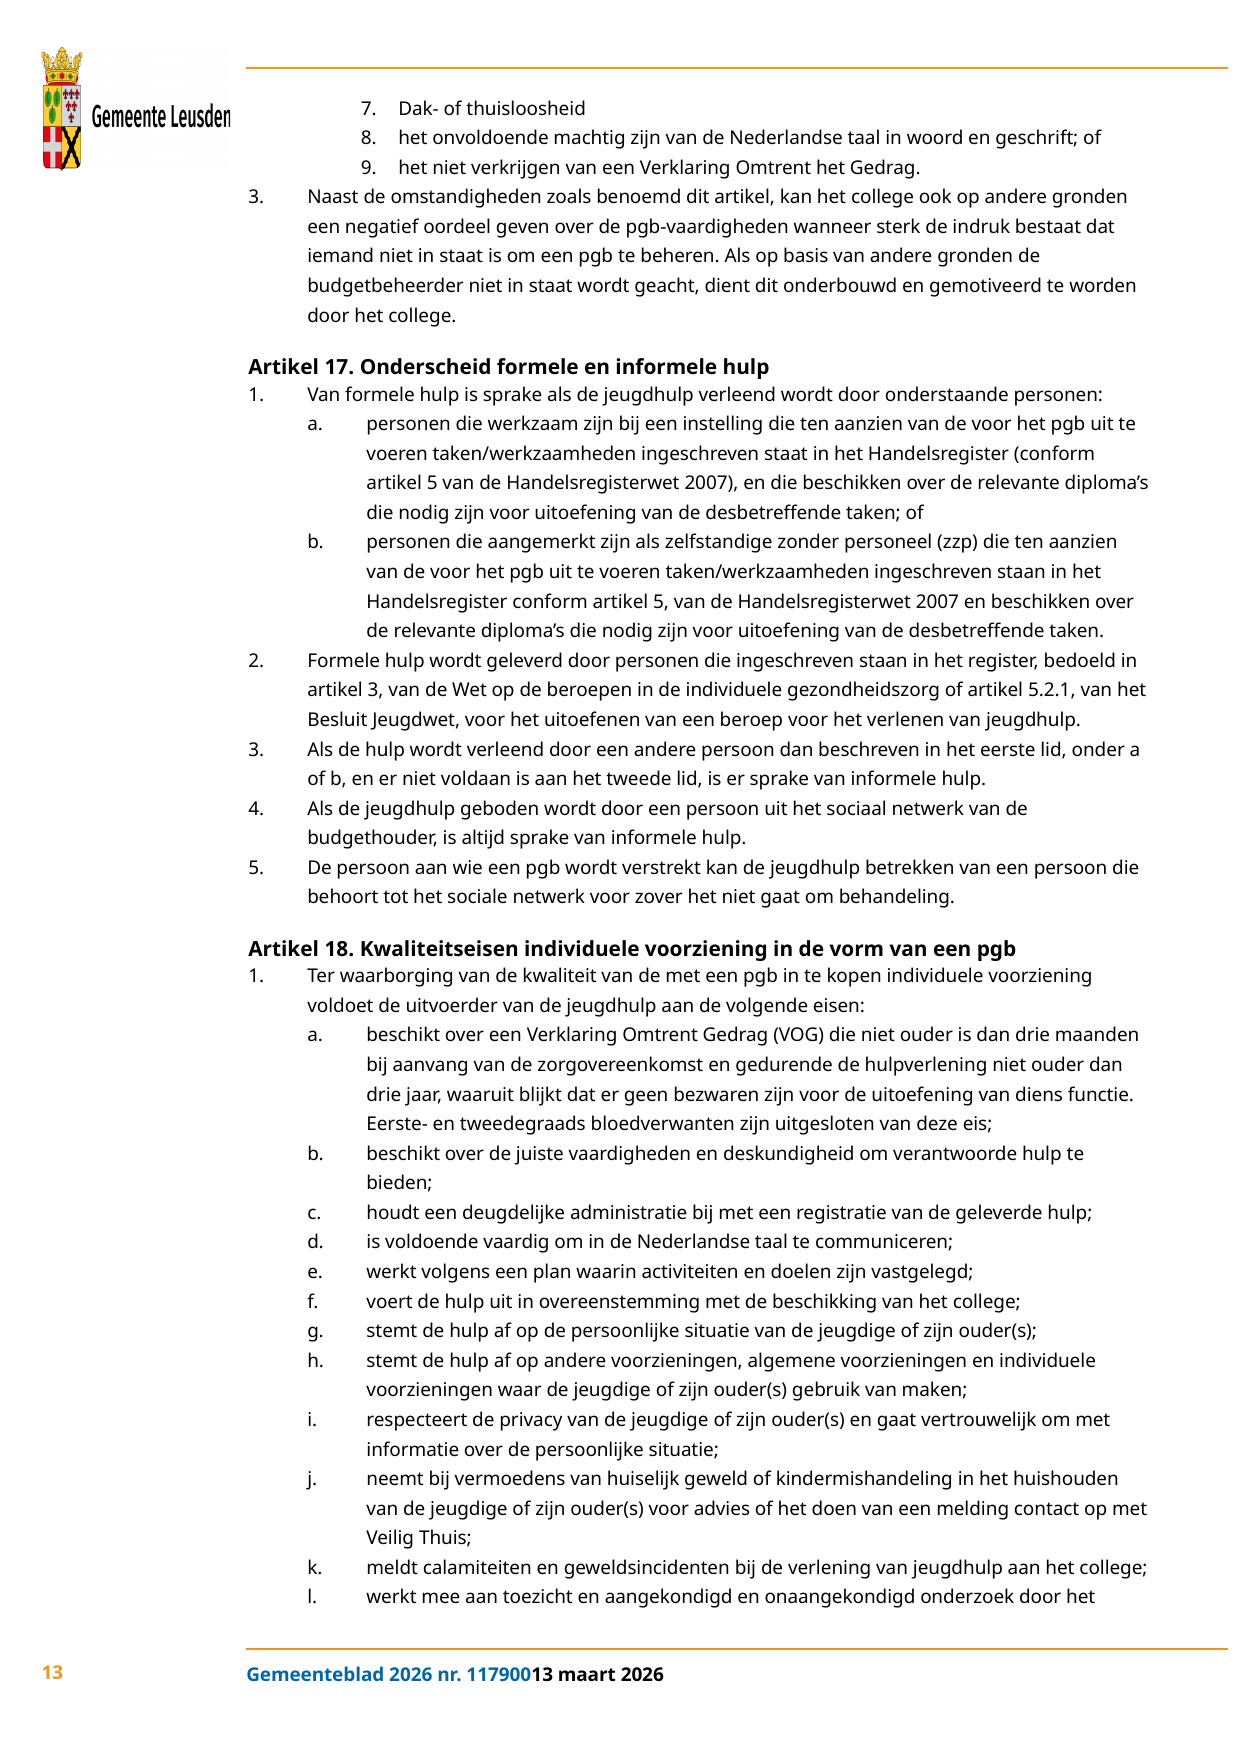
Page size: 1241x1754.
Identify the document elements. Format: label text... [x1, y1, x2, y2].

list meldt calamiteiten en geweldsincidenten bij de verlening van jeugdhulp aan het college; [307, 1554, 1152, 1580]
list Naast de omstandigheden zoals benoemd dit artikel, kan het college ook op andere gronden een negatief oordeel geven over de pgb-vaardigheden wanneer sterk de indruk bestaat dat iemand niet in staat is om een pgb te beheren. Als op basis van andere gronden de budgetbeheerder niet in staat wordt geacht, dient dit onderbouwd en gemotiveerd te worden door het college. [248, 183, 1152, 328]
list stemt de hulp af op de persoonlijke situatie van de jeugdige of zijn ouder(s); [307, 1317, 1152, 1343]
list Formele hulp wordt geleverd door personen die ingeschreven staan in het register, bedoeld in artikel 3, van de Wet op de beroepen in de individuele gezondheidszorg of artikel 5.2.1, van het Besluit Jeugdwet, voor het uitoefenen van een beroep voor het verlenen van jeugdhulp. [248, 647, 1152, 732]
list voert de hulp uit in overeenstemming met de beschikking van het college; [307, 1288, 1152, 1314]
list stemt de hulp af op andere voorzieningen, algemene voorzieningen en individuele voorzieningen waar de jeugdige of zijn ouder(s) gebruik van maken; [307, 1347, 1152, 1402]
list respecteert de privacy van de jeugdige of zijn ouder(s) en gaat vertrouwelijk om met informatie over de persoonlijke situatie; [307, 1406, 1152, 1462]
list beschikt over een Verklaring Omtrent Gedrag (VOG) die niet ouder is dan drie maanden bij aanvang van de zorgovereenkomst en gedurende de hulpverlening niet ouder dan drie jaar, waaruit blijkt dat er geen bezwaren zijn voor de uitoefening van diens functie. Eerste- en tweedegraads bloedverwanten zijn uitgesloten van deze eis; [307, 1022, 1152, 1136]
list is voldoende vaardig om in de Nederlandse taal te communiceren; [307, 1229, 1152, 1254]
list Als de jeugdhulp geboden wordt door een persoon uit het sociaal netwerk van de budgethouder, is altijd sprake van informele hulp. [248, 795, 1152, 850]
list neemt bij vermoedens van huiselijk geweld of kindermishandeling in het huishouden van de jeugdige of zijn ouder(s) voor advies of het doen van een melding contact op met Veilig Thuis; [307, 1465, 1152, 1550]
list personen die werkzaam zijn bij een instelling die ten aanzien van de voor het pgb uit te voeren taken/werkzaamheden ingeschreven staat in het Handelsregister (conform artikel 5 van de Handelsregisterwet 2007), en die beschikken over de relevante diploma’s die nodig zijn voor uitoefening van de desbetreffende taken; of [307, 410, 1152, 525]
list De persoon aan wie een pgb wordt verstrekt kan de jeugdhulp betrekken van een persoon die behoort tot het sociale netwerk voor zover het niet gaat om behandeling. [248, 854, 1152, 909]
list werkt mee aan toezicht en aangekondigd en onaangekondigd onderzoek door het [307, 1584, 1152, 1609]
list Ter waarborging van de kwaliteit van de met een pgb in te kopen individuele voorziening voldoet de uitvoerder van de jeugdhulp aan de volgende eisen: [248, 962, 1152, 1018]
list Als de hulp wordt verleend door een andere persoon dan beschreven in het eerste lid, onder a of b, en er niet voldaan is aan het tweede lid, is er sprake van informele hulp. [248, 736, 1152, 791]
list beschikt over de juiste vaardigheden en deskundigheid om verantwoorde hulp te bieden; [307, 1140, 1152, 1195]
list personen die aangemerkt zijn als zelfstandige zonder personeel (zzp) die ten aanzien van de voor het pgb uit te voeren taken/werkzaamheden ingeschreven staan in het Handelsregister conform artikel 5, van de Handelsregisterwet 2007 en beschikken over de relevante diploma’s die nodig zijn voor uitoefening van de desbetreffende taken. [307, 529, 1152, 643]
text Artikel 18. Kwaliteitseisen individuele voorziening in de vorm van een pgb [248, 934, 1152, 962]
list Dak- of thuisloosheid [361, 95, 1152, 121]
list het onvoldoende machtig zijn van de Nederlandse taal in woord en geschrift; of [361, 124, 1152, 150]
list het niet verkrijgen van een Verklaring Omtrent het Gedrag. [361, 154, 1152, 180]
list houdt een deugdelijke administratie bij met een registratie van de geleverde hulp; [307, 1199, 1152, 1225]
list werkt volgens een plan waarin activiteiten en doelen zijn vastgelegd; [307, 1258, 1152, 1284]
text Artikel 17. Onderscheid formele en informele hulp [248, 352, 1152, 381]
picture [41, 47, 231, 172]
list Van formele hulp is sprake als de jeugdhulp verleend wordt door onderstaande personen: [248, 381, 1152, 406]
